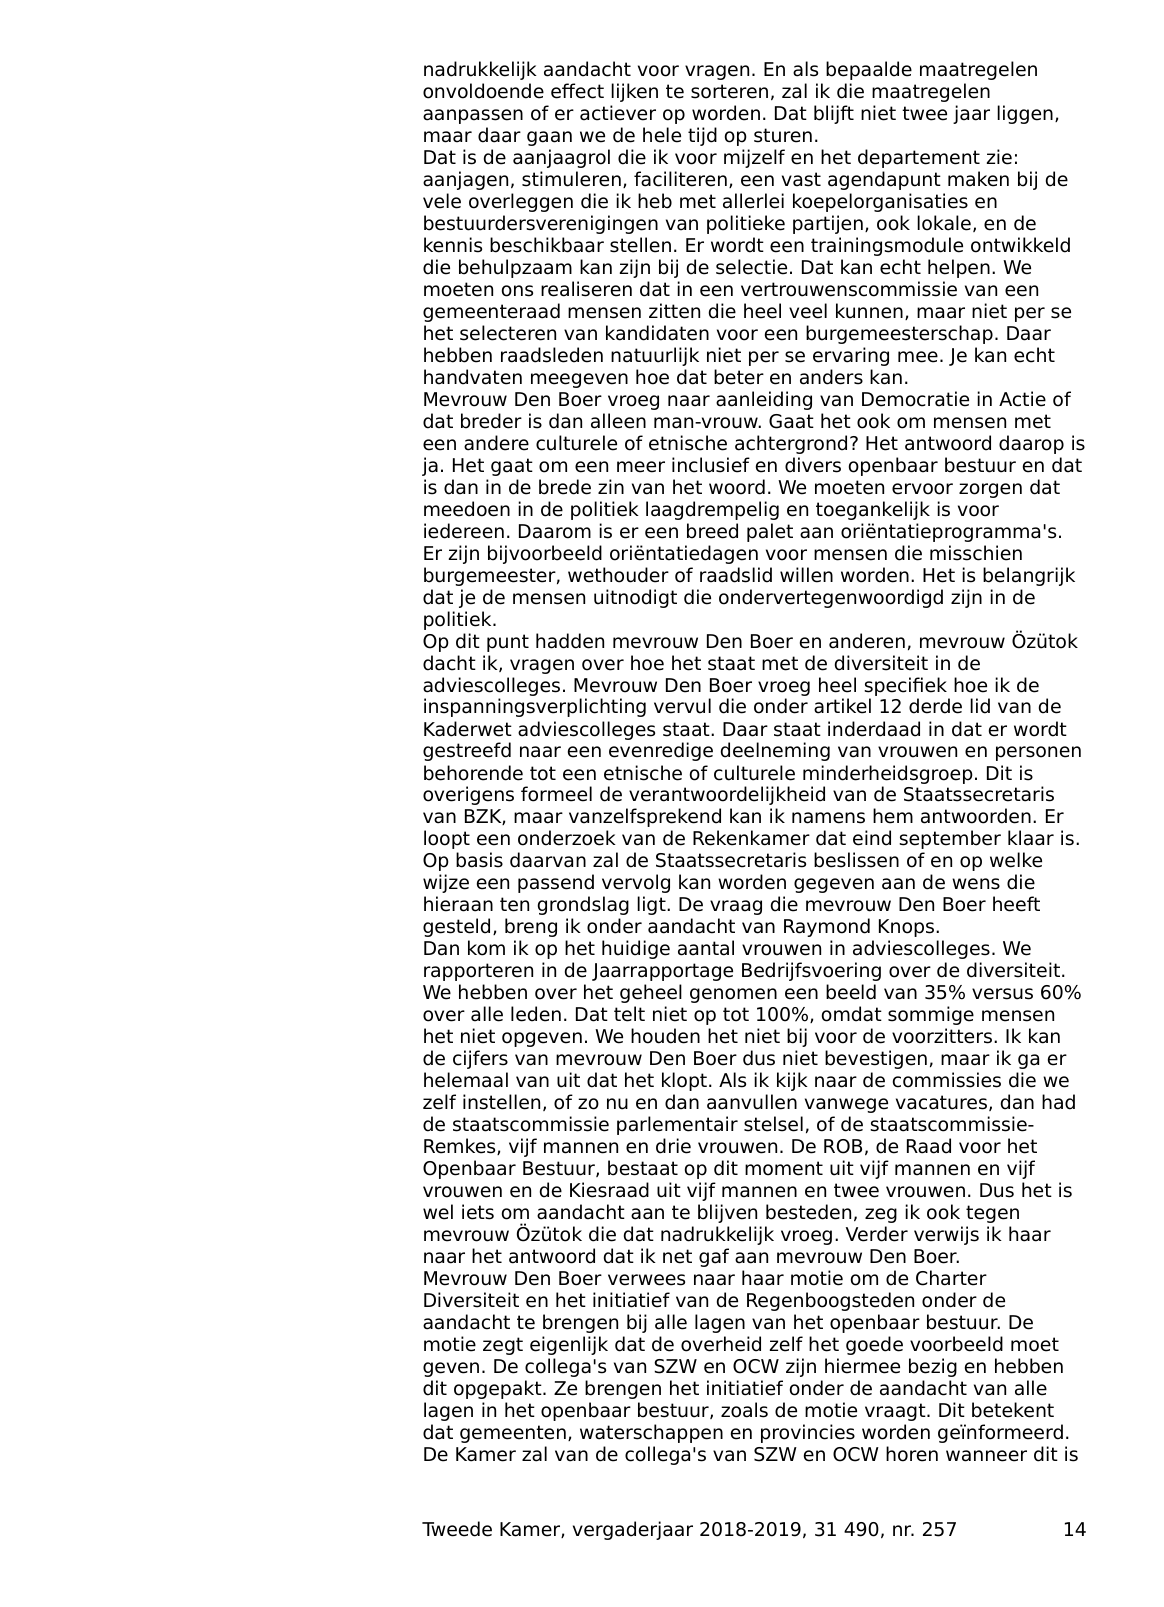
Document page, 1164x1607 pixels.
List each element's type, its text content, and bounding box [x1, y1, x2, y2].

text Dat is de aanjaagrol die ik voor mijzelf en het departement zie: aanjagen, stimuleren, faciliteren, een vast agendapunt maken bij de vele overleggen die ik heb met allerlei koepelorganisaties en bestuurdersverenigingen van politieke partijen, ook lokale, en de kennis beschikbaar stellen. Er wordt een trainingsmodule ontwikkeld die behulpzaam kan zijn bij de selectie. Dat kan echt helpen. We moeten ons realiseren dat in een vertrouwenscommissie van een gemeenteraad mensen zitten die heel veel kunnen, maar niet per se het selecteren van kandidaten voor een burgemeesterschap. Daar hebben raadsleden natuurlijk niet per se ervaring mee. Je kan echt handvaten meegeven hoe dat beter en anders kan. [422, 147, 1087, 389]
text Mevrouw Den Boer vroeg naar aanleiding van Democratie in Actie of dat breder is dan alleen man-vrouw. Gaat het ook om mensen met een andere culturele of etnische achtergrond? Het antwoord daarop is ja. Het gaat om een meer inclusief en divers openbaar bestuur en dat is dan in de brede zin van het woord. We moeten ervoor zorgen dat meedoen in de politiek laagdrempelig en toegankelijk is voor iedereen. Daarom is er een breed palet aan oriëntatieprogramma's. Er zijn bijvoorbeeld oriëntatiedagen voor mensen die misschien burgemeester, wethouder of raadslid willen worden. Het is belangrijk dat je de mensen uitnodigt die ondervertegenwoordigd zijn in de politiek. [422, 389, 1087, 631]
text Dan kom ik op het huidige aantal vrouwen in adviescolleges. We rapporteren in de Jaarrapportage Bedrijfsvoering over de diversiteit. We hebben over het geheel genomen een beeld van 35% versus 60% over alle leden. Dat telt niet op tot 100%, omdat sommige mensen het niet opgeven. We houden het niet bij voor de voorzitters. Ik kan de cijfers van mevrouw Den Boer dus niet bevestigen, maar ik ga er helemaal van uit dat het klopt. Als ik kijk naar de commissies die we zelf instellen, of zo nu en dan aanvullen vanwege vacatures, dan had de staatscommissie parlementair stelsel, of de staatscommissie-Remkes, vijf mannen en drie vrouwen. De ROB, de Raad voor het Openbaar Bestuur, bestaat op dit moment uit vijf mannen en vijf vrouwen en de Kiesraad uit vijf mannen en twee vrouwen. Dus het is wel iets om aandacht aan te blijven besteden, zeg ik ook tegen mevrouw Özütok die dat nadrukkelijk vroeg. Verder verwijs ik haar naar het antwoord dat ik net gaf aan mevrouw Den Boer. [422, 938, 1087, 1268]
text Mevrouw Den Boer verwees naar haar motie om de Charter Diversiteit en het initiatief van de Regenboogsteden onder de aandacht te brengen bij alle lagen van het openbaar bestuur. De motie zegt eigenlijk dat de overheid zelf het goede voorbeeld moet geven. De collega's van SZW en OCW zijn hiermee bezig en hebben dit opgepakt. Ze brengen het initiatief onder de aandacht van alle lagen in het openbaar bestuur, zoals de motie vraagt. Dit betekent dat gemeenten, waterschappen en provincies worden geïnformeerd. De Kamer zal van de collega's van SZW en OCW horen wanneer dit is [422, 1268, 1087, 1466]
text Op dit punt hadden mevrouw Den Boer en anderen, mevrouw Özütok dacht ik, vragen over hoe het staat met de diversiteit in de adviescolleges. Mevrouw Den Boer vroeg heel specifiek hoe ik de inspanningsverplichting vervul die onder artikel 12 derde lid van de Kaderwet adviescolleges staat. Daar staat inderdaad in dat er wordt gestreefd naar een evenredige deelneming van vrouwen en personen behorende tot een etnische of culturele minderheidsgroep. Dit is overigens formeel de verantwoordelijkheid van de Staatssecretaris van BZK, maar vanzelfsprekend kan ik namens hem antwoorden. Er loopt een onderzoek van de Rekenkamer dat eind september klaar is. Op basis daarvan zal de Staatssecretaris beslissen of en op welke wijze een passend vervolg kan worden gegeven aan de wens die hieraan ten grondslag ligt. De vraag die mevrouw Den Boer heeft gesteld, breng ik onder aandacht van Raymond Knops. [422, 631, 1087, 938]
text nadrukkelijk aandacht voor vragen. En als bepaalde maatregelen onvoldoende effect lijken te sorteren, zal ik die maatregelen aanpassen of er actiever op worden. Dat blijft niet twee jaar liggen, maar daar gaan we de hele tijd op sturen. [422, 59, 1087, 147]
